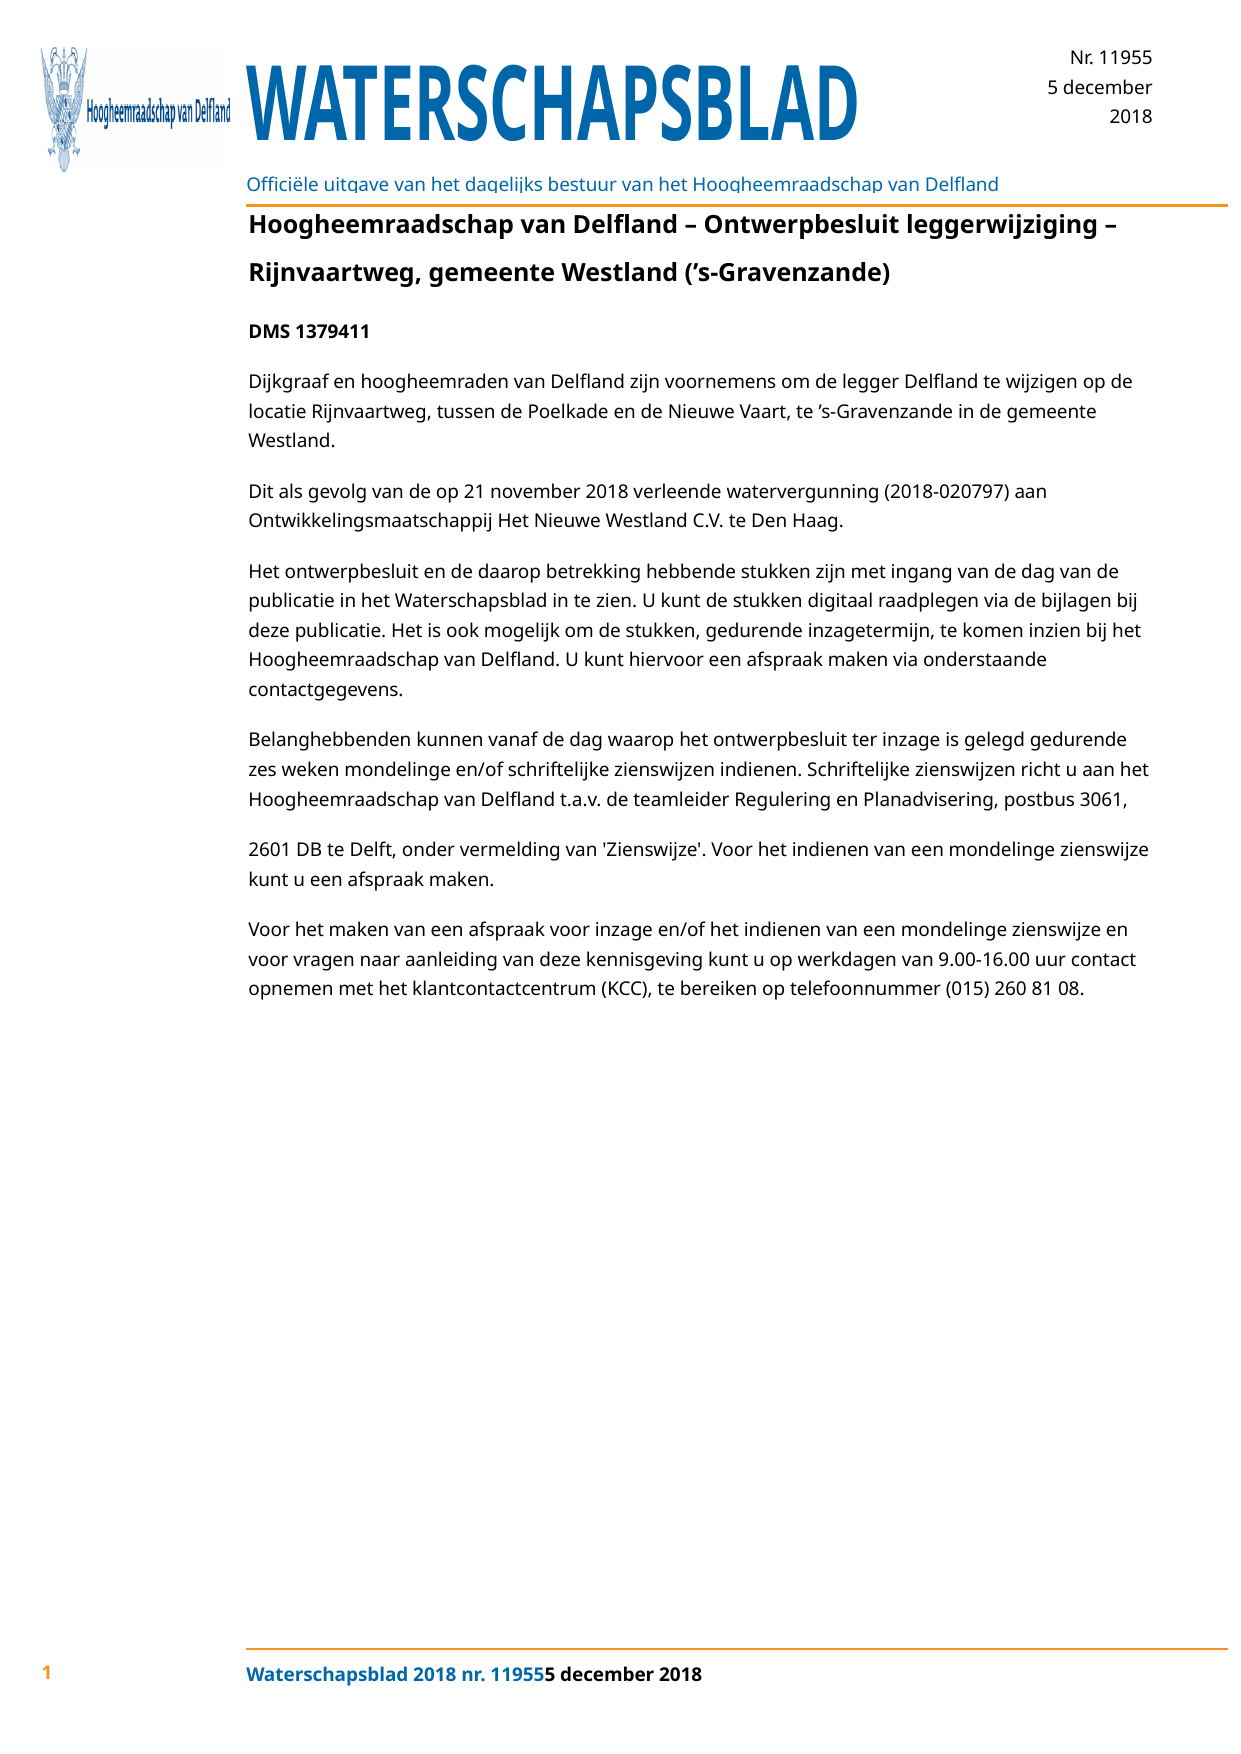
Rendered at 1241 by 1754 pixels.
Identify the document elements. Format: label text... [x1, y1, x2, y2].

text DMS 1379411 [248, 318, 1152, 344]
text Hoogheemraadschap van Delfland – Ontwerpbesluit leggerwijziging – Rijnvaartweg, gemeente Westland (’s-Gravenzande) [248, 207, 1152, 288]
text Voor het maken van een afspraak voor inzage en/of het indienen van een mondelinge zienswijze en voor vragen naar aanleiding van deze kennisgeving kunt u op werkdagen van 9.00-16.00 uur contact opnemen met het klantcontactcentrum (KCC), te bereiken op telefoonnummer (015) 260 81 08. [248, 916, 1152, 1001]
text Belanghebbenden kunnen vanaf de dag waarop het ontwerpbesluit ter inzage is gelegd gedurende zes weken mondelinge en/of schriftelijke zienswijzen indienen. Schriftelijke zienswijzen richt u aan het Hoogheemraadschap van Delfland t.a.v. de teamleider Regulering en Planadvisering, postbus 3061, [248, 727, 1152, 812]
text Dijkgraaf en hoogheemraden van Delfland zijn voornemens om de legger Delfland te wijzigen op de locatie Rijnvaartweg, tussen de Poelkade en de Nieuwe Vaart, te ’s-Gravenzande in de gemeente Westland. [248, 368, 1152, 453]
picture [41, 47, 231, 172]
text 2601 DB te Delft, onder vermelding van 'Zienswijze'. Voor het indienen van een mondelinge zienswijze kunt u een afspraak maken. [248, 836, 1152, 892]
text Het ontwerpbesluit en de daarop betrekking hebbende stukken zijn met ingang van de dag van de publicatie in het Waterschapsblad in te zien. U kunt de stukken digitaal raadplegen via de bijlagen bij deze publicatie. Het is ook mogelijk om de stukken, gedurende inzagetermijn, te komen inzien bij het Hoogheemraadschap van Delfland. U kunt hiervoor een afspraak maken via onderstaande contactgegevens. [248, 558, 1152, 702]
text Dit als gevolg van de op 21 november 2018 verleende watervergunning (2018-020797) aan Ontwikkelingsmaatschappij Het Nieuwe Westland C.V. te Den Haag. [248, 478, 1152, 533]
